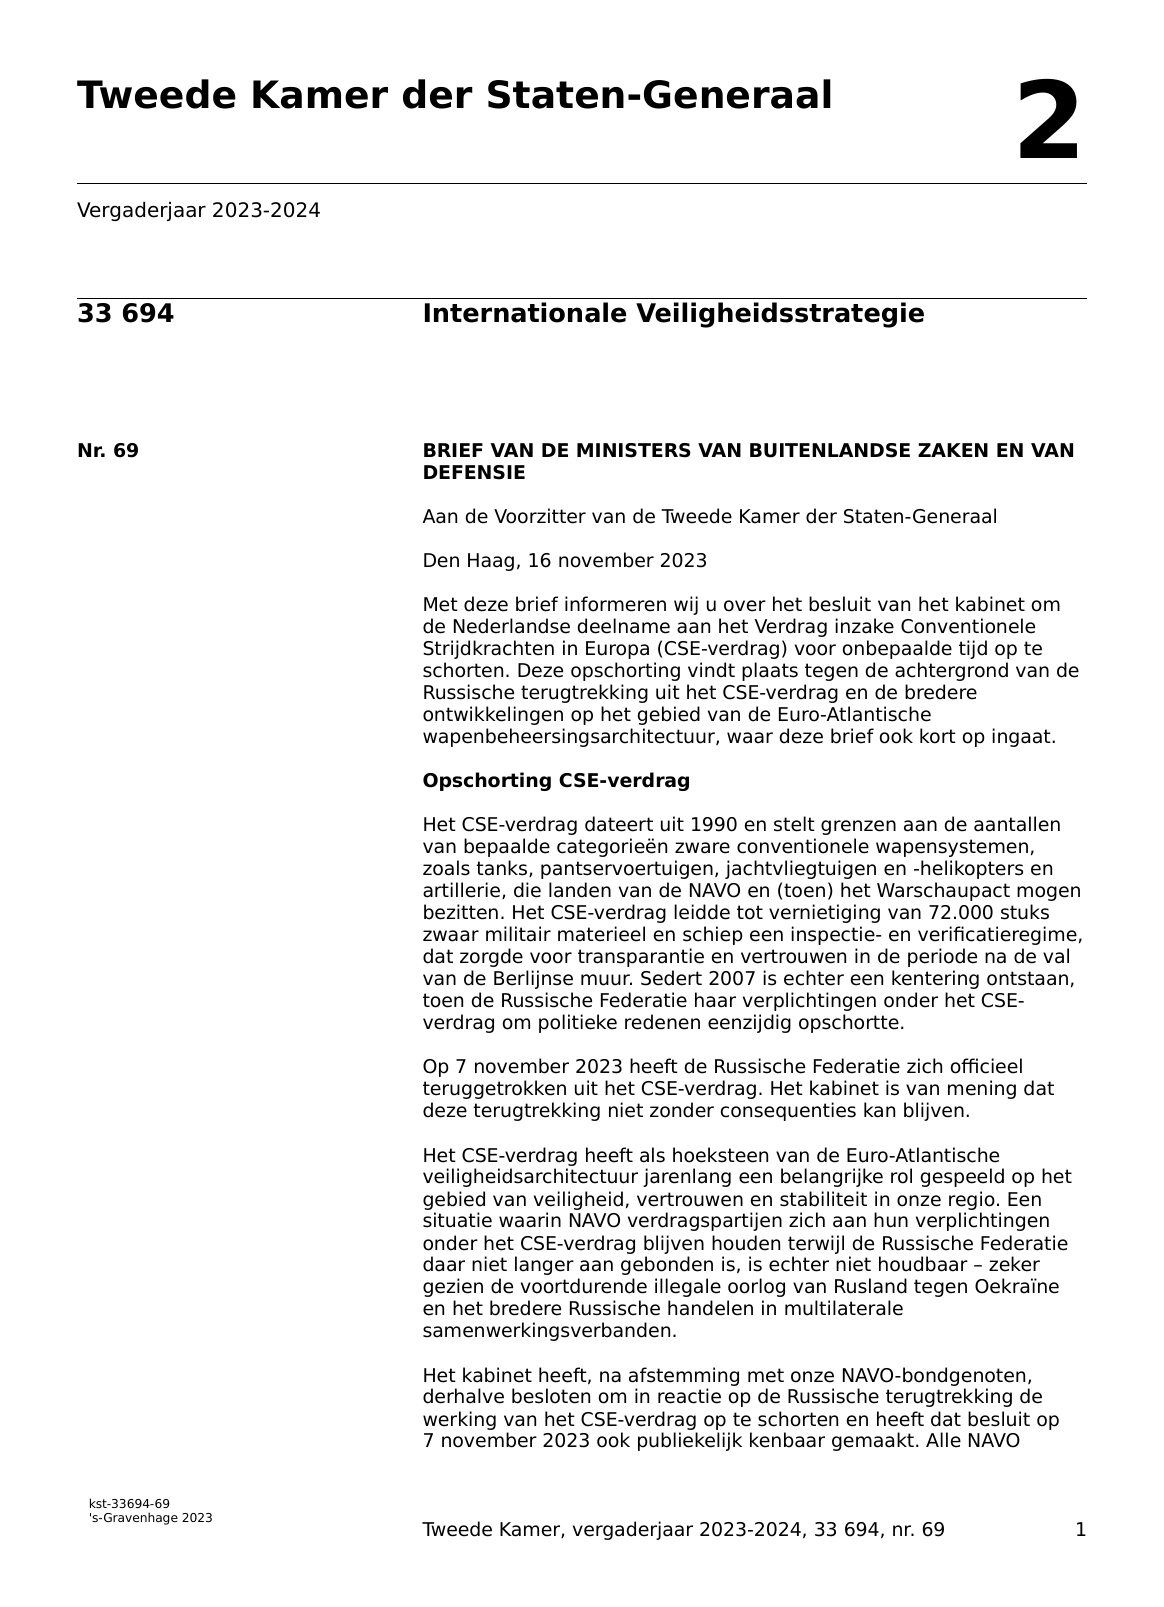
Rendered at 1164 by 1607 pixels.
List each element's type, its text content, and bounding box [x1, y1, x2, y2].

text Het CSE-verdrag heeft als hoeksteen van de Euro-Atlantische veiligheidsarchitectuur jarenlang een belangrijke rol gespeeld op het gebied van veiligheid, vertrouwen en stabiliteit in onze regio. Een situatie waarin NAVO verdragspartijen zich aan hun verplichtingen onder het CSE-verdrag blijven houden terwijl de Russische Federatie daar niet langer aan gebonden is, is echter niet houdbaar – zeker gezien de voortdurende illegale oorlog van Rusland tegen Oekraïne en het bredere Russische handelen in multilaterale samenwerkingsverbanden. [422, 1144, 1087, 1342]
subtitle Nr. 69 BRIEF VAN DE MINISTERS VAN BUITENLANDSE ZAKEN EN VAN DEFENSIE [77, 440, 1087, 484]
text Het CSE-verdrag dateert uit 1990 en stelt grenzen aan de aantallen van bepaalde categorieën zware conventionele wapensystemen, zoals tanks, pantservoertuigen, jachtvliegtuigen en -helikopters en artillerie, die landen van de NAVO en (toen) het Warschaupact mogen bezitten. Het CSE-verdrag leidde tot vernietiging van 72.000 stuks zwaar militair materieel en schiep een inspectie- en verificatieregime, dat zorgde voor transparantie en vertrouwen in de periode na de val van de Berlijnse muur. Sedert 2007 is echter een kentering ontstaan, toen de Russische Federatie haar verplichtingen onder het CSE-verdrag om politieke redenen eenzijdig opschortte. [422, 814, 1087, 1034]
table_cell Vergaderjaar 2023-2024 [77, 184, 1087, 298]
text 's-Gravenhage 2023 [88, 1511, 323, 1525]
text Op 7 november 2023 heeft de Russische Federatie zich officieel teruggetrokken uit het CSE-verdrag. Het kabinet is van mening dat deze terugtrekking niet zonder consequenties kan blijven. [422, 1056, 1087, 1122]
text Den Haag, 16 november 2023 [422, 550, 1087, 572]
text Het kabinet heeft, na afstemming met onze NAVO-bondgenoten, derhalve besloten om in reactie op de Russische terugtrekking de werking van het CSE-verdrag op te schorten en heeft dat besluit op 7 november 2023 ook publiekelijk kenbaar gemaakt. Alle NAVO [422, 1364, 1087, 1452]
subtitle Opschorting CSE-verdrag [422, 770, 1087, 792]
text kst-33694-69 [88, 1497, 323, 1511]
text Aan de Voorzitter van de Tweede Kamer der Staten-Generaal [422, 506, 1087, 528]
table_header Tweede Kamer der Staten-Generaal [77, 59, 886, 183]
subtitle 33 694 Internationale Veiligheidsstrategie [77, 299, 1087, 329]
text Met deze brief informeren wij u over het besluit van het kabinet om de Nederlandse deelname aan het Verdrag inzake Conventionele Strijdkrachten in Europa (CSE-verdrag) voor onbepaalde tijd op te schorten. Deze opschorting vindt plaats tegen de achtergrond van de Russische terugtrekking uit het CSE-verdrag en de bredere ontwikkelingen op het gebied van de Euro-Atlantische wapenbeheersingsarchitectuur, waar deze brief ook kort op ingaat. [422, 594, 1087, 748]
table_header 2 [886, 59, 1087, 183]
